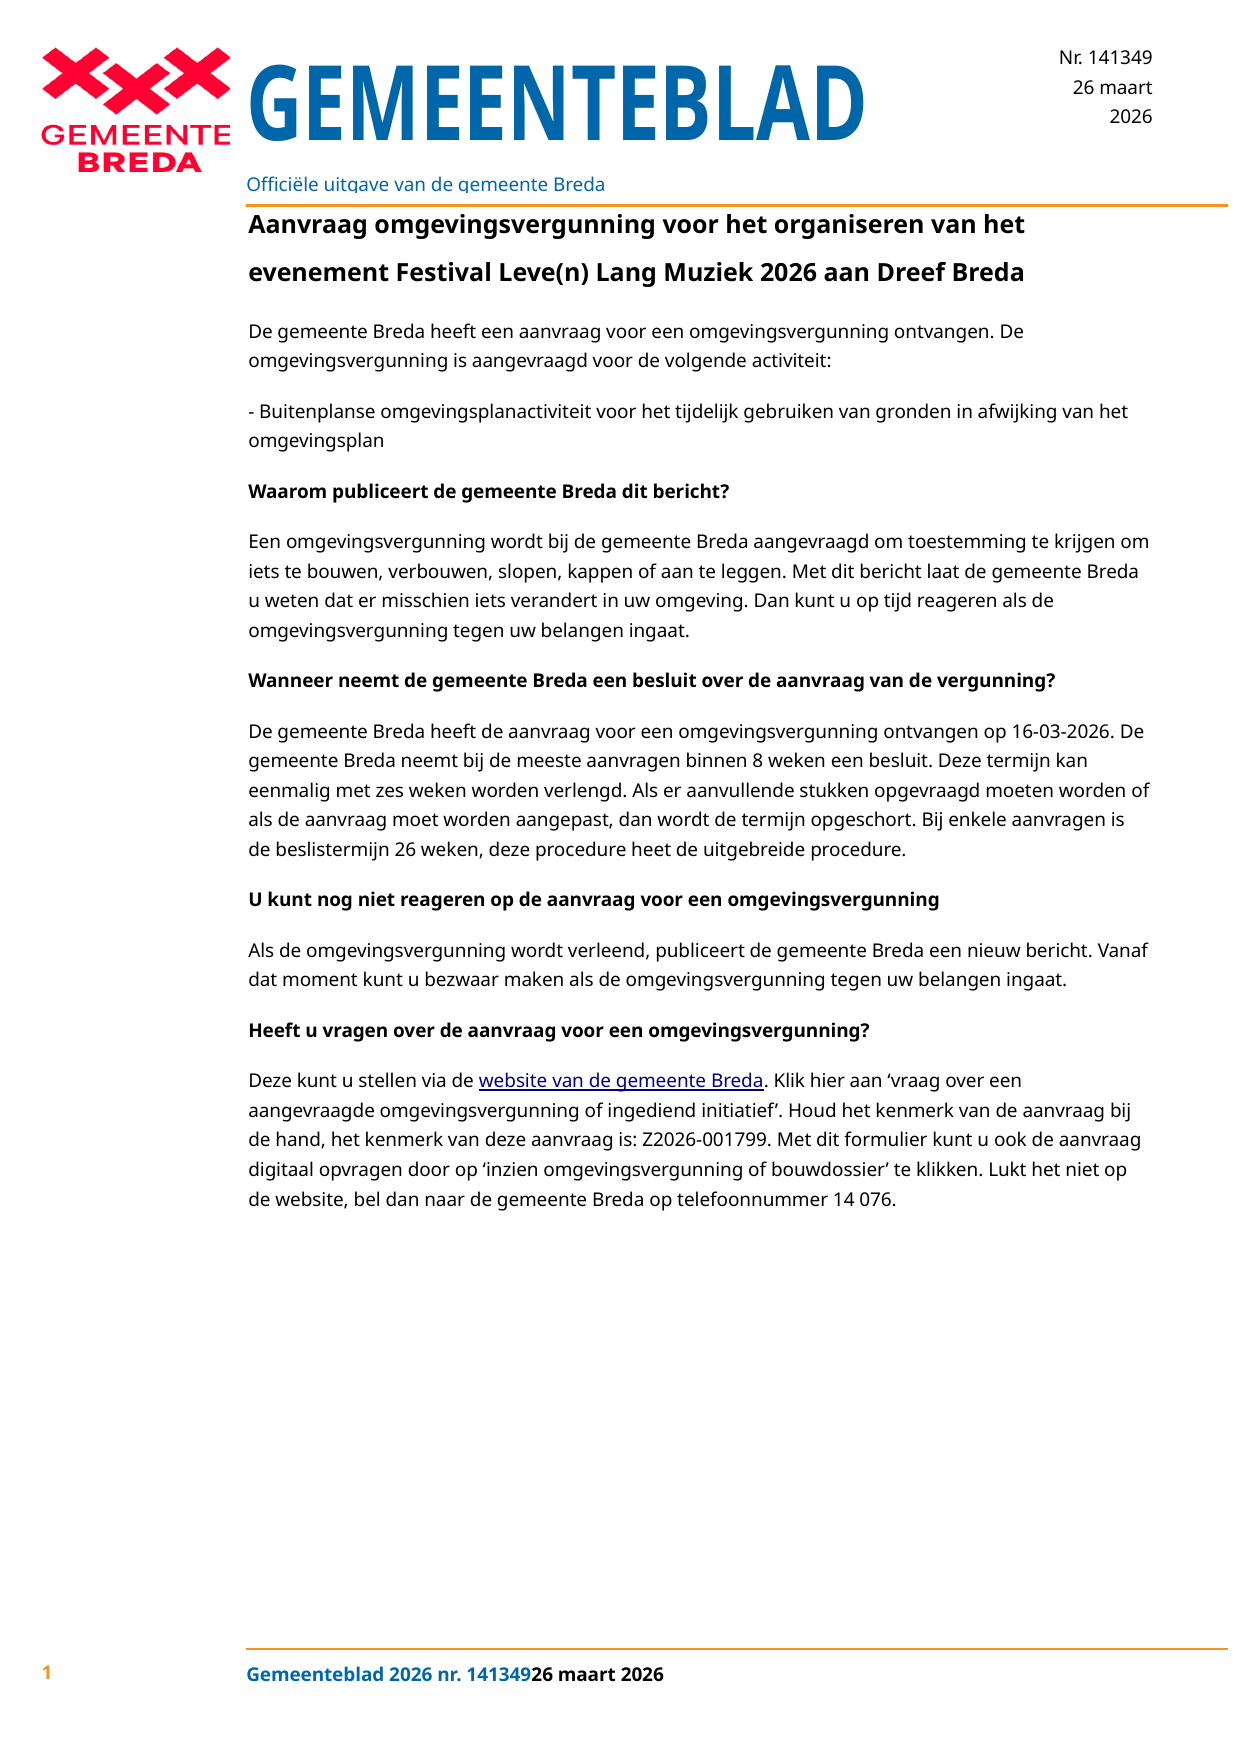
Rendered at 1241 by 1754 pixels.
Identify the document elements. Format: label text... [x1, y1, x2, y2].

text Deze kunt u stellen via de website van de gemeente Breda. Klik hier aan ‘vraag over een aangevraagde omgevingsvergunning of ingediend initiatief’. Houd het kenmerk van de aanvraag bij de hand, het kenmerk van deze aanvraag is: Z2026-001799. Met dit formulier kunt u ook de aanvraag digitaal opvragen door op ‘inzien omgevingsvergunning of bouwdossier’ te klikken. Lukt het niet op de website, bel dan naar de gemeente Breda op telefoonnummer 14 076. [248, 1067, 1152, 1212]
picture [41, 47, 231, 172]
text Een omgevingsvergunning wordt bij de gemeente Breda aangevraagd om toestemming te krijgen om iets te bouwen, verbouwen, slopen, kappen of aan te leggen. Met dit bericht laat de gemeente Breda u weten dat er misschien iets verandert in uw omgeving. Dan kunt u op tijd reageren als de omgevingsvergunning tegen uw belangen ingaat. [248, 528, 1152, 643]
text - Buitenplanse omgevingsplanactiviteit voor het tijdelijk gebruiken van gronden in afwijking van het omgevingsplan [248, 398, 1152, 453]
text Heeft u vragen over de aanvraag voor een omgevingsvergunning? [248, 1017, 1152, 1043]
text De gemeente Breda heeft een aanvraag voor een omgevingsvergunning ontvangen. De omgevingsvergunning is aangevraagd voor de volgende activiteit: [248, 318, 1152, 373]
text Wanneer neemt de gemeente Breda een besluit over de aanvraag van de vergunning? [248, 667, 1152, 693]
text Als de omgevingsvergunning wordt verleend, publiceert de gemeente Breda een nieuw bericht. Vanaf dat moment kunt u bezwaar maken als de omgevingsvergunning tegen uw belangen ingaat. [248, 937, 1152, 992]
text U kunt nog niet reageren op de aanvraag voor een omgevingsvergunning [248, 887, 1152, 912]
text De gemeente Breda heeft de aanvraag voor een omgevingsvergunning ontvangen op 16-03-2026. De gemeente Breda neemt bij de meeste aanvragen binnen 8 weken een besluit. Deze termijn kan eenmalig met zes weken worden verlengd. Als er aanvullende stukken opgevraagd moeten worden of als de aanvraag moet worden aangepast, dan wordt de termijn opgeschort. Bij enkele aanvragen is de beslistermijn 26 weken, deze procedure heet de uitgebreide procedure. [248, 718, 1152, 862]
text Waarom publiceert de gemeente Breda dit bericht? [248, 478, 1152, 504]
text Aanvraag omgevingsvergunning voor het organiseren van het evenement Festival Leve(n) Lang Muziek 2026 aan Dreef Breda [248, 207, 1152, 288]
